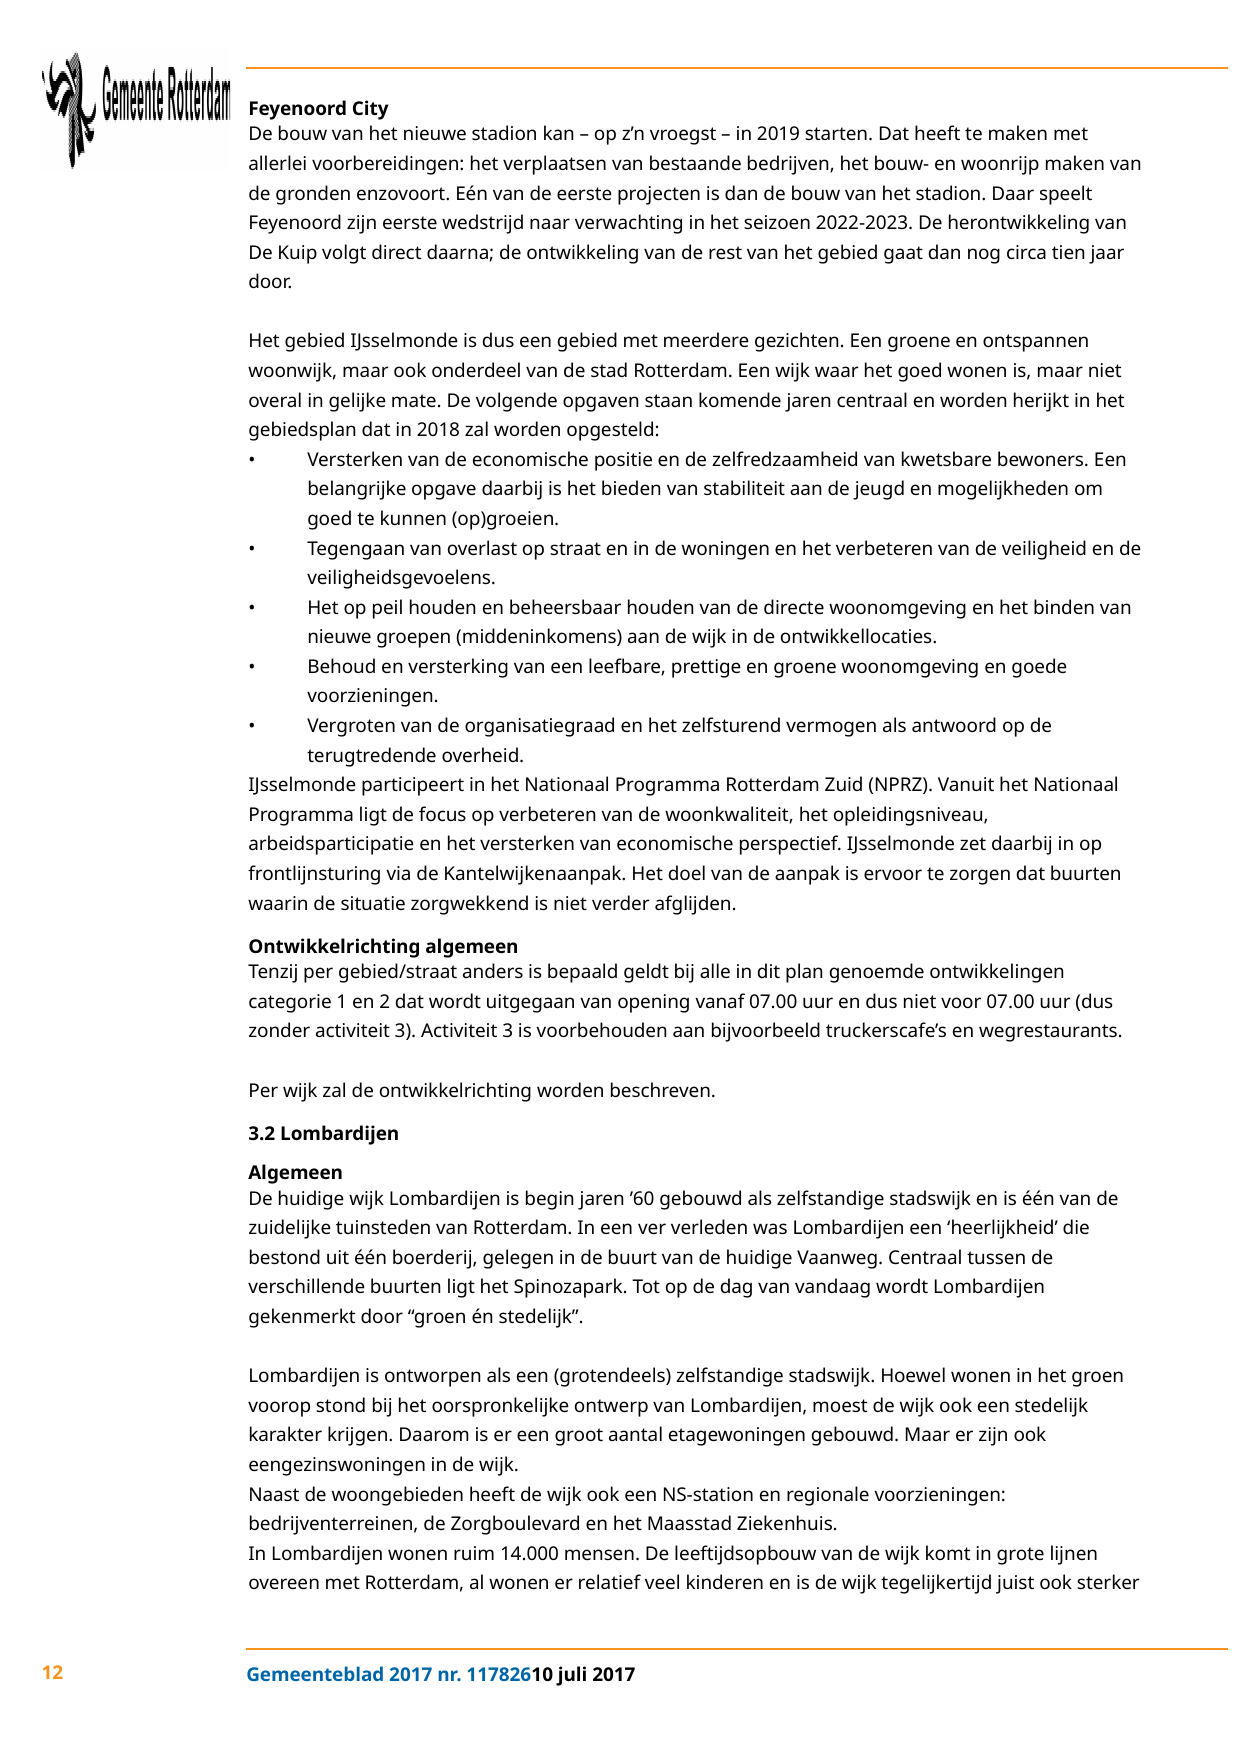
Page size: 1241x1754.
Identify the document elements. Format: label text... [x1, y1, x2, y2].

text 3.2 Lombardijen [248, 1120, 1152, 1146]
text Feyenoord City [248, 95, 1152, 121]
text Algemeen [248, 1159, 1152, 1185]
text Naast de woongebieden heeft de wijk ook een NS-station en regionale voorzieningen: bedrijventerreinen, de Zorgboulevard en het Maasstad Ziekenhuis. [248, 1481, 1152, 1536]
text IJsselmonde participeert in het Nationaal Programma Rotterdam Zuid (NPRZ). Vanuit het Nationaal Programma ligt de focus op verbeteren van de woonkwaliteit, het opleidingsniveau, arbeidsparticipatie en het versterken van economische perspectief. IJsselmonde zet daarbij in op frontlijnsturing via de Kantelwijkenaanpak. Het doel van de aanpak is ervoor te zorgen dat buurten waarin de situatie zorgwekkend is niet verder afglijden. [248, 771, 1152, 915]
text Per wijk zal de ontwikkelrichting worden beschreven. [248, 1077, 1152, 1103]
list Vergroten van de organisatiegraad en het zelfsturend vermogen als antwoord op de terugtredende overheid. [248, 712, 1152, 767]
list Behoud en versterking van een leefbare, prettige en groene woonomgeving en goede voorzieningen. [248, 653, 1152, 708]
text Tenzij per gebied/straat anders is bepaald geldt bij alle in dit plan genoemde ontwikkelingen categorie 1 en 2 dat wordt uitgegaan van opening vanaf 07.00 uur en dus niet voor 07.00 uur (dus zonder activiteit 3). Activiteit 3 is voorbehouden aan bijvoorbeeld truckerscafe’s en wegrestaurants. [248, 958, 1152, 1043]
text Lombardijen is ontworpen als een (grotendeels) zelfstandige stadswijk. Hoewel wonen in het groen voorop stond bij het oorspronkelijke ontwerp van Lombardijen, moest de wijk ook een stedelijk karakter krijgen. Daarom is er een groot aantal etagewoningen gebouwd. Maar er zijn ook eengezinswoningen in de wijk. [248, 1362, 1152, 1477]
text In Lombardijen wonen ruim 14.000 mensen. De leeftijdsopbouw van de wijk komt in grote lijnen overeen met Rotterdam, al wonen er relatief veel kinderen en is de wijk tegelijkertijd juist ook sterker [248, 1540, 1152, 1595]
list Versterken van de economische positie en de zelfredzaamheid van kwetsbare bewoners. Een belangrijke opgave daarbij is het bieden van stabiliteit aan de jeugd en mogelijkheden om goed te kunnen (op)groeien. [248, 446, 1152, 531]
text De huidige wijk Lombardijen is begin jaren ’60 gebouwd als zelfstandige stadswijk en is één van de zuidelijke tuinsteden van Rotterdam. In een ver verleden was Lombardijen een ‘heerlijkheid’ die bestond uit één boerderij, gelegen in de buurt van de huidige Vaanweg. Centraal tussen de verschillende buurten ligt het Spinozapark. Tot op de dag van vandaag wordt Lombardijen gekenmerkt door “groen én stedelijk”. [248, 1185, 1152, 1329]
text Het gebied IJsselmonde is dus een gebied met meerdere gezichten. Een groene en ontspannen woonwijk, maar ook onderdeel van de stad Rotterdam. Een wijk waar het goed wonen is, maar niet overal in gelijke mate. De volgende opgaven staan komende jaren centraal en worden herijkt in het gebiedsplan dat in 2018 zal worden opgesteld: [248, 328, 1152, 442]
list Tegengaan van overlast op straat en in de woningen en het verbeteren van de veiligheid en de veiligheidsgevoelens. [248, 535, 1152, 590]
text De bouw van het nieuwe stadion kan – op z’n vroegst – in 2019 starten. Dat heeft te maken met allerlei voorbereidingen: het verplaatsen van bestaande bedrijven, het bouw- en woonrijp maken van de gronden enzovoort. Eén van de eerste projecten is dan de bouw van het stadion. Daar speelt Feyenoord zijn eerste wedstrijd naar verwachting in het seizoen 2022-2023. De herontwikkeling van De Kuip volgt direct daarna; de ontwikkeling van de rest van het gebied gaat dan nog circa tien jaar door. [248, 121, 1152, 294]
text Ontwikkelrichting algemeen [248, 933, 1152, 958]
picture [41, 47, 231, 172]
list Het op peil houden en beheersbaar houden van de directe woonomgeving en het binden van nieuwe groepen (middeninkomens) aan de wijk in de ontwikkellocaties. [248, 594, 1152, 649]
